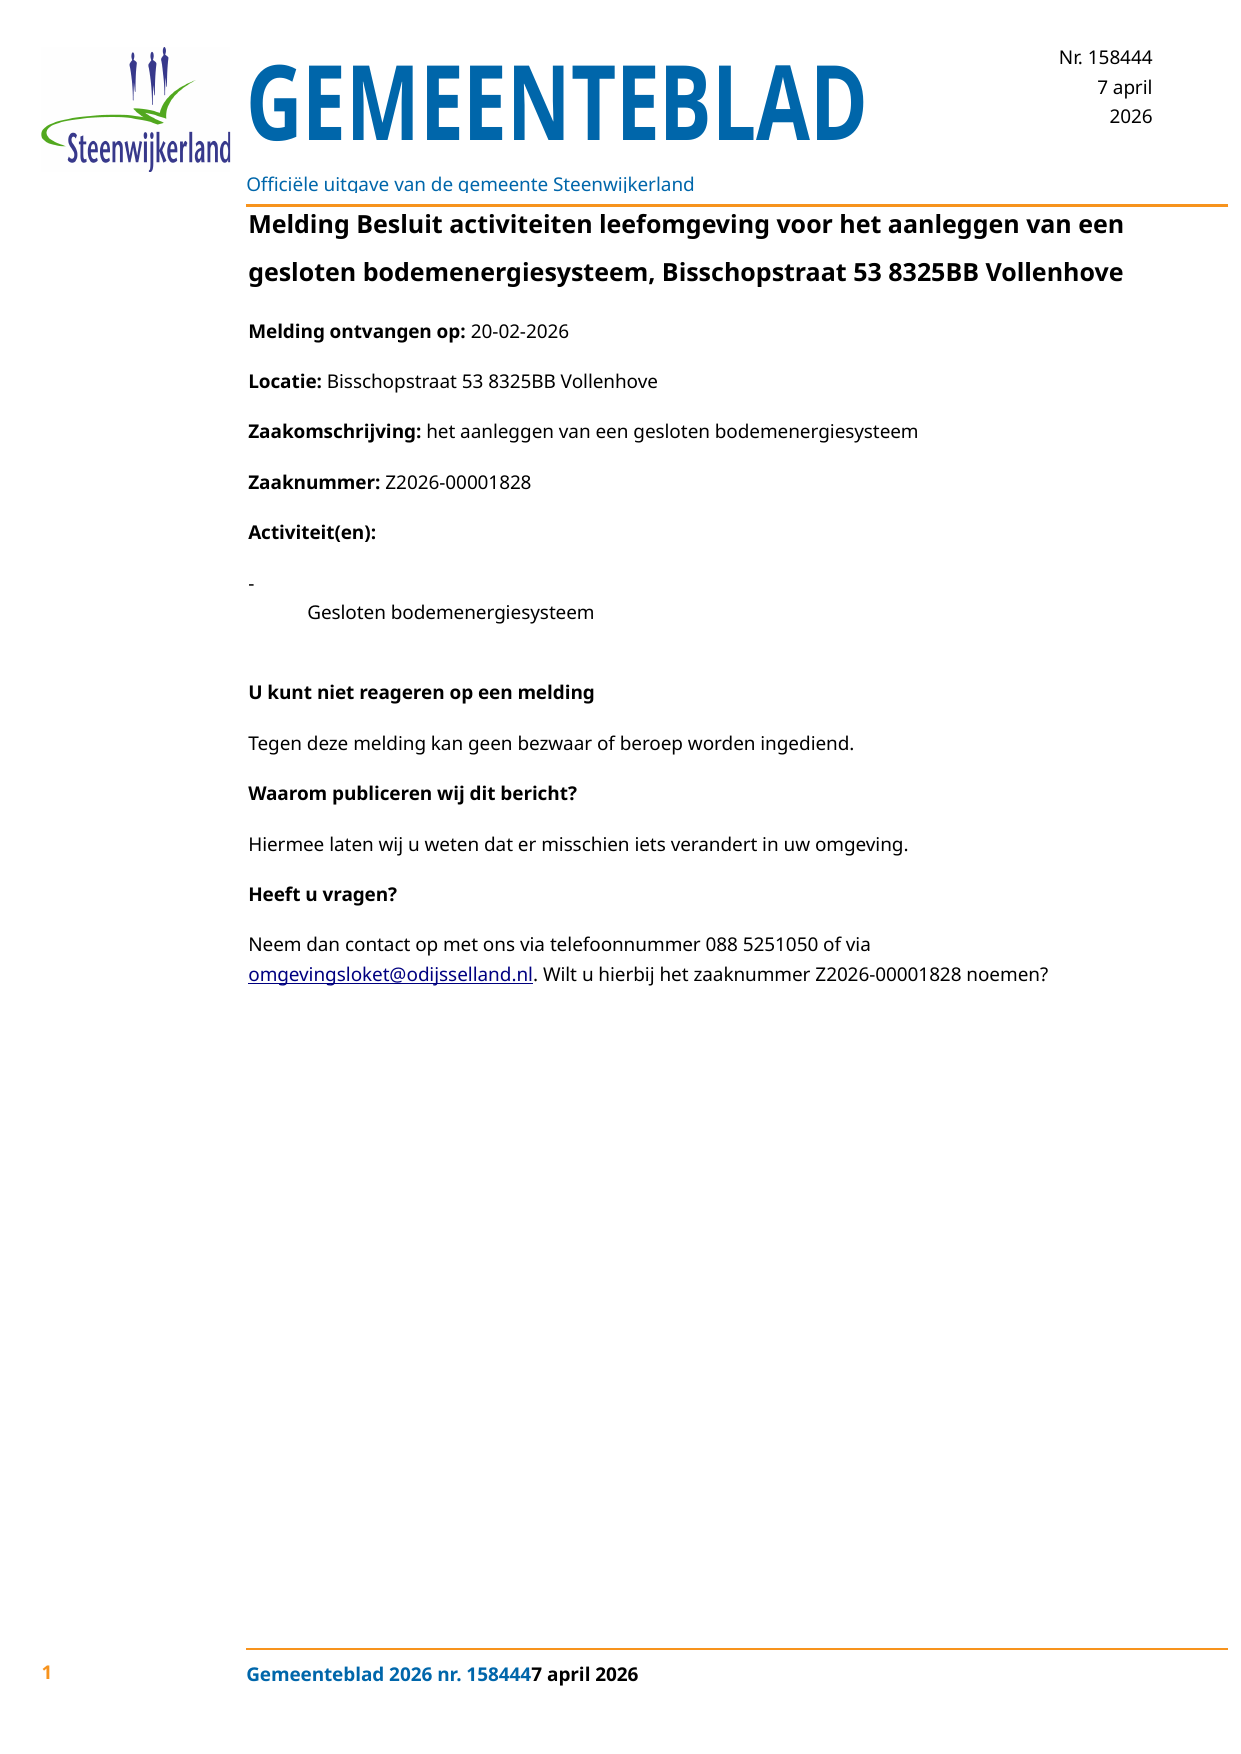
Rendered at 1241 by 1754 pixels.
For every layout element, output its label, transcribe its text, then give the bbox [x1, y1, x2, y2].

text Heeft u vragen? [248, 881, 1152, 907]
text Activiteit(en): [248, 519, 1152, 545]
text Zaaknummer: Z2026-00001828 [248, 469, 1152, 495]
text U kunt niet reageren op een melding [248, 679, 1152, 705]
text Melding ontvangen op: 20-02-2026 [248, 318, 1152, 344]
picture [41, 47, 231, 172]
text Waarom publiceren wij dit bericht? [248, 780, 1152, 806]
text Tegen deze melding kan geen bezwaar of beroep worden ingediend. [248, 730, 1152, 756]
text Melding Besluit activiteiten leefomgeving voor het aanleggen van een gesloten bodemenergiesysteem, Bisschopstraat 53 8325BB Vollenhove [248, 207, 1152, 288]
text Hiermee laten wij u weten dat er misschien iets verandert in uw omgeving. [248, 831, 1152, 857]
text Locatie: Bisschopstraat 53 8325BB Vollenhove [248, 368, 1152, 394]
text Neem dan contact op met ons via telefoonnummer 088 5251050 of via omgevingsloket@odijsselland.nl. Wilt u hierbij het zaaknummer Z2026-00001828 noemen? [248, 932, 1152, 987]
text Zaakomschrijving: het aanleggen van een gesloten bodemenergiesysteem [248, 419, 1152, 444]
list Gesloten bodemenergiesysteem [248, 599, 1152, 625]
